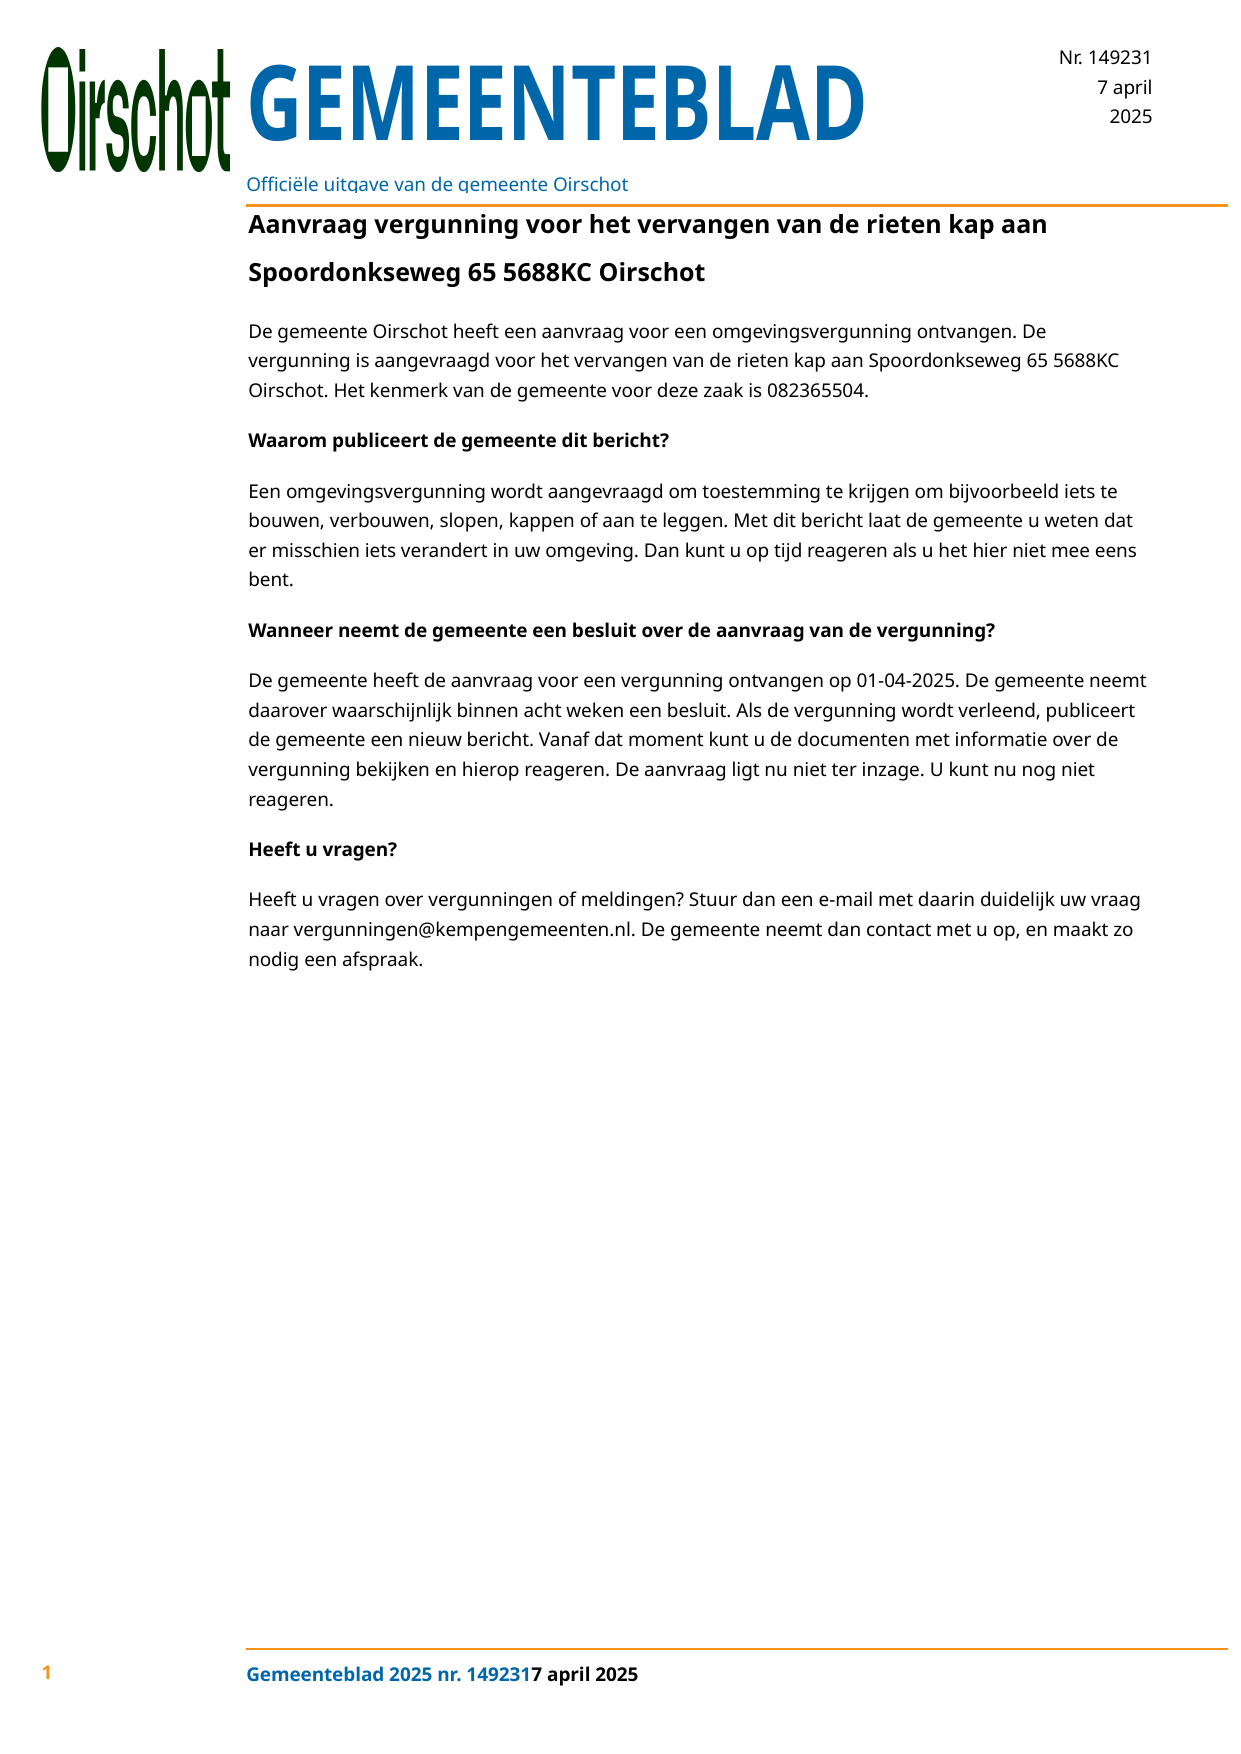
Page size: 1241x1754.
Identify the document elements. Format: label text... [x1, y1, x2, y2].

text De gemeente Oirschot heeft een aanvraag voor een omgevingsvergunning ontvangen. De vergunning is aangevraagd voor het vervangen van de rieten kap aan Spoordonkseweg 65 5688KC Oirschot. Het kenmerk van de gemeente voor deze zaak is 082365504. [248, 318, 1152, 403]
text Aanvraag vergunning voor het vervangen van de rieten kap aan Spoordonkseweg 65 5688KC Oirschot [248, 207, 1152, 288]
text Heeft u vragen over vergunningen of meldingen? Stuur dan een e-mail met daarin duidelijk uw vraag naar vergunningen@kempengemeenten.nl. De gemeente neemt dan contact met u op, en maakt zo nodig een afspraak. [248, 887, 1152, 972]
text Waarom publiceert de gemeente dit bericht? [248, 427, 1152, 453]
text Een omgevingsvergunning wordt aangevraagd om toestemming te krijgen om bijvoorbeeld iets te bouwen, verbouwen, slopen, kappen of aan te leggen. Met dit bericht laat de gemeente u weten dat er misschien iets verandert in uw omgeving. Dan kunt u op tijd reageren als u het hier niet mee eens bent. [248, 478, 1152, 592]
picture [41, 47, 231, 172]
text De gemeente heeft de aanvraag voor een vergunning ontvangen op 01-04-2025. De gemeente neemt daarover waarschijnlijk binnen acht weken een besluit. Als de vergunning wordt verleend, publiceert de gemeente een nieuw bericht. Vanaf dat moment kunt u de documenten met informatie over de vergunning bekijken en hierop reageren. De aanvraag ligt nu niet ter inzage. U kunt nu nog niet reageren. [248, 667, 1152, 812]
text Heeft u vragen? [248, 836, 1152, 862]
text Wanneer neemt de gemeente een besluit over de aanvraag van de vergunning? [248, 617, 1152, 643]
